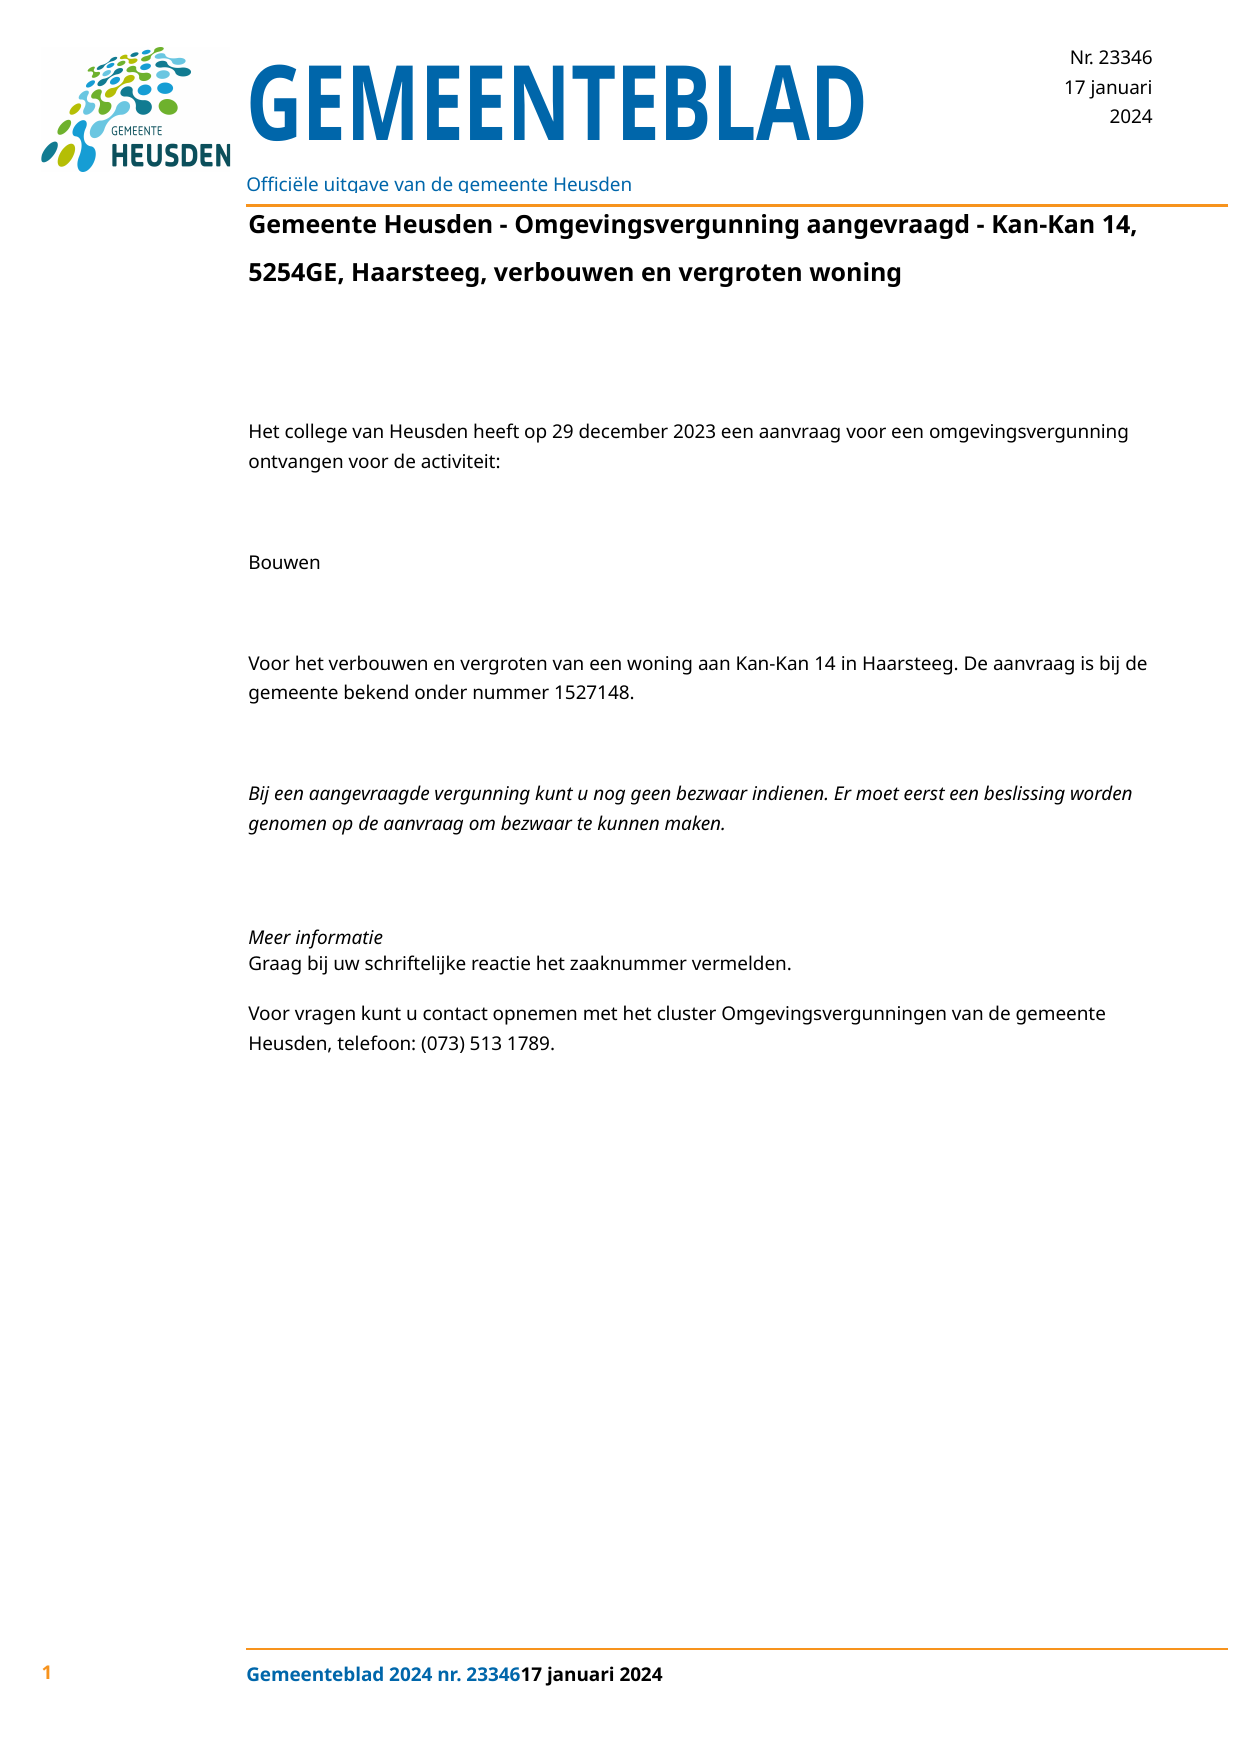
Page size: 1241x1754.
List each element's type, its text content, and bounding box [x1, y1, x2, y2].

picture [41, 47, 231, 172]
text Bouwen [248, 549, 1152, 575]
text Voor vragen kunt u contact opnemen met het cluster Omgevingsvergunningen van de gemeente Heusden, telefoon: (073) 513 1789. [248, 1001, 1152, 1056]
text Meer informatie [248, 924, 1152, 950]
text Bij een aangevraagde vergunning kunt u nog geen bezwaar indienen. Er moet eerst een beslissing worden genomen op de aanvraag om bezwaar te kunnen maken. [248, 780, 1152, 836]
text Graag bij uw schriftelijke reactie het zaaknummer vermelden. [248, 950, 1152, 976]
text Het college van Heusden heeft op 29 december 2023 een aanvraag voor een omgevingsvergunning ontvangen voor de activiteit: [248, 419, 1152, 474]
text Voor het verbouwen en vergroten van een woning aan Kan-Kan 14 in Haarsteeg. De aanvraag is bij de gemeente bekend onder nummer 1527148. [248, 650, 1152, 705]
text Gemeente Heusden - Omgevingsvergunning aangevraagd - Kan-Kan 14, 5254GE, Haarsteeg, verbouwen en vergroten woning [248, 207, 1152, 288]
